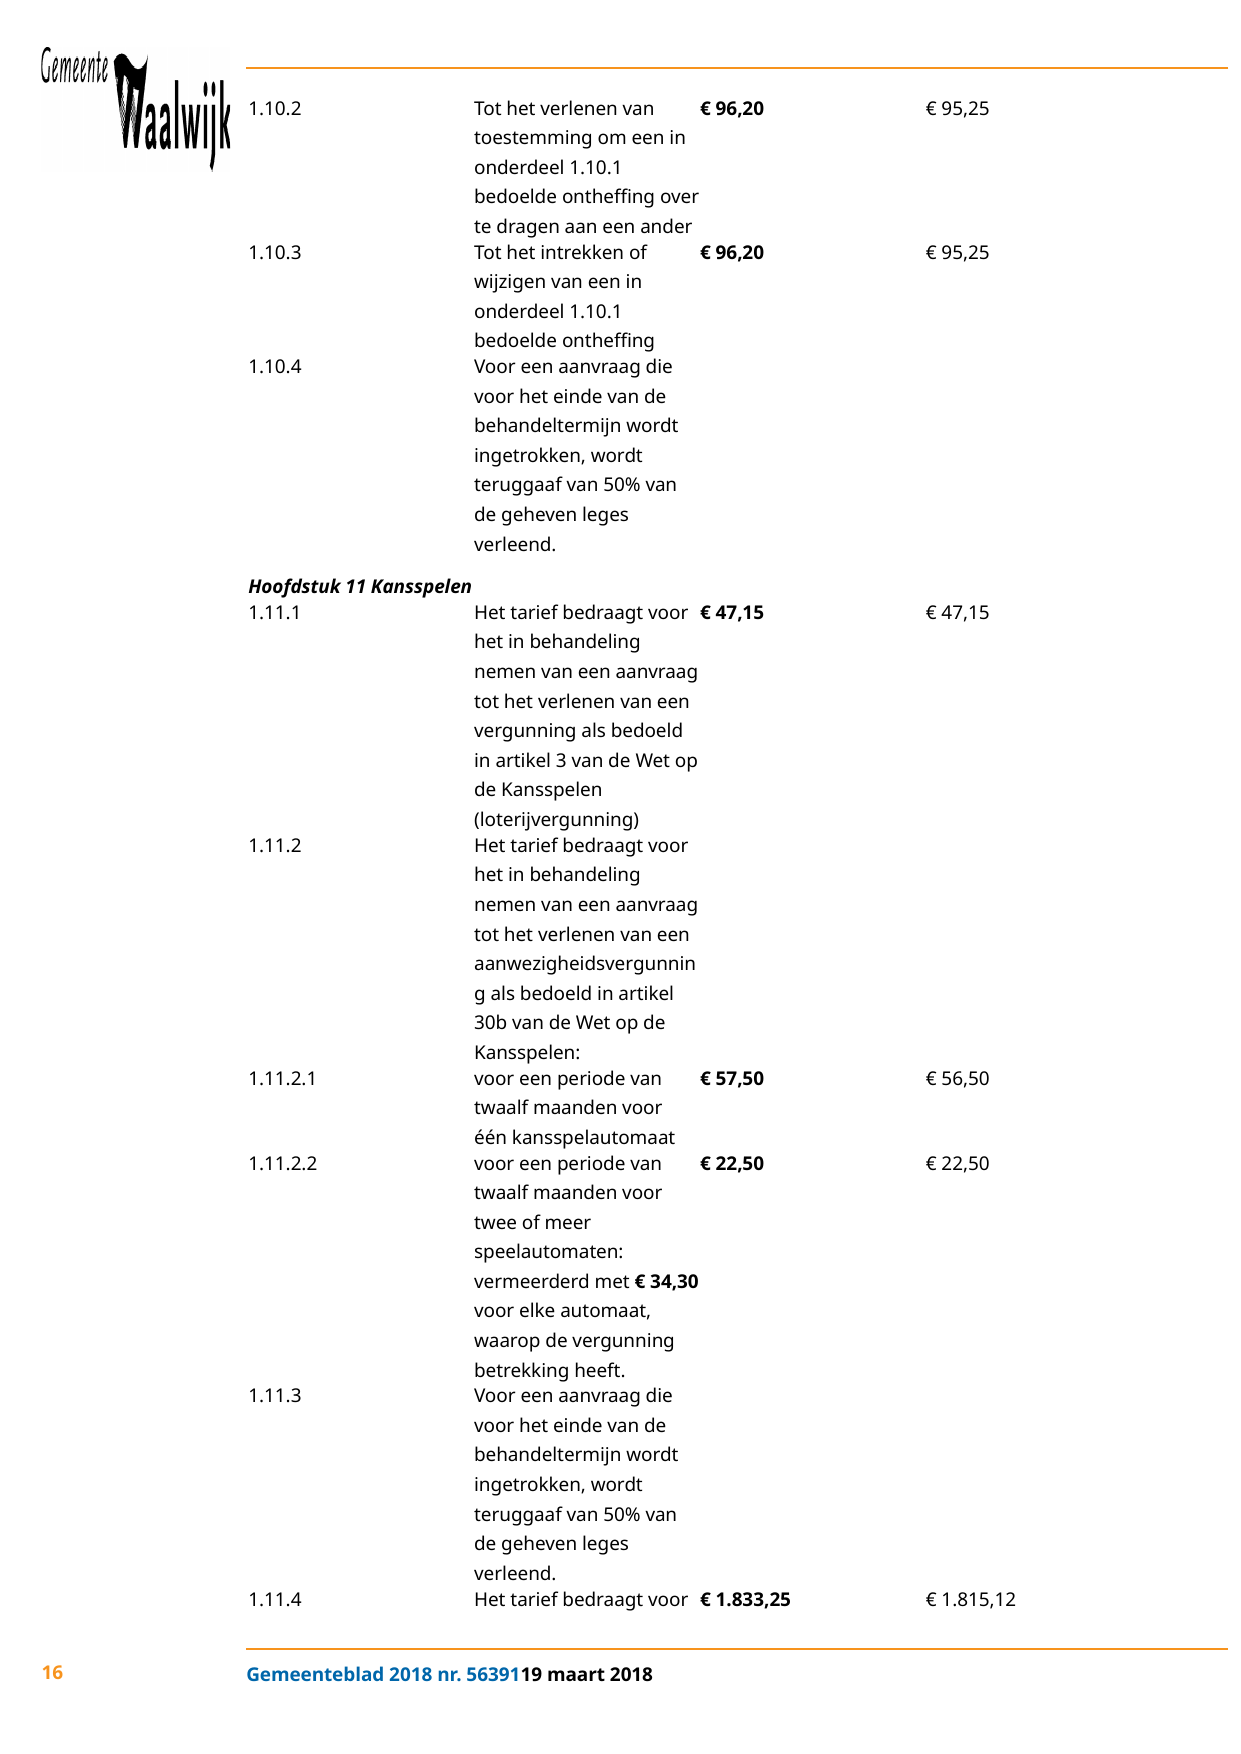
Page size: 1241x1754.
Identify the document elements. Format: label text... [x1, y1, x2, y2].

table_cell voor een periode van twaalf maanden voor twee of meer speelautomaten: vermeerderd met € 34,30 voor elke automaat, waarop de vergunning betrekking heeft. [474, 1150, 700, 1382]
table_cell Het tarief bedraagt voor [474, 1586, 700, 1611]
table_cell voor een periode van twaalf maanden voor één kansspelautomaat [474, 1065, 700, 1150]
table_cell 1.11.2.1 [248, 1065, 474, 1150]
table_cell 1.10.2 [248, 95, 474, 239]
table_cell 1.11.3 [248, 1383, 474, 1586]
table_cell [926, 353, 1152, 557]
table_cell 1.11.4 [248, 1586, 474, 1611]
table_cell [926, 1383, 1152, 1586]
table_cell Voor een aanvraag die voor het einde van de behandeltermijn wordt ingetrokken, wordt teruggaaf van 50% van de geheven leges verleend. [474, 1383, 700, 1586]
table_cell € 96,20 [700, 95, 926, 239]
table_cell € 95,25 [926, 95, 1152, 239]
table_cell € 96,20 [700, 239, 926, 353]
table_header Het tarief bedraagt voor het in behandeling nemen van een aanvraag tot het verlenen van een vergunning als bedoeld in artikel 3 van de Wet op de Kansspelen (loterijvergunning) [474, 599, 700, 832]
table_cell € 1.815,12 [926, 1586, 1152, 1611]
table_cell [700, 353, 926, 557]
table_cell € 95,25 [926, 239, 1152, 353]
table_cell Het tarief bedraagt voor het in behandeling nemen van een aanvraag tot het verlenen van een aanwezigheidsvergunning als bedoeld in artikel 30b van de Wet op de Kansspelen: [474, 832, 700, 1065]
table_header € 47,15 [700, 599, 926, 832]
table_header € 47,15 [926, 599, 1152, 832]
picture [41, 47, 231, 172]
table_cell 1.11.2 [248, 832, 474, 1065]
table_cell € 57,50 [700, 1065, 926, 1150]
table_cell [926, 832, 1152, 1065]
table_cell € 22,50 [926, 1150, 1152, 1382]
table_cell € 1.833,25 [700, 1586, 926, 1611]
table_cell 1.10.4 [248, 353, 474, 557]
table_cell Tot het verlenen van toestemming om een in onderdeel 1.10.1 bedoelde ontheffing over te dragen aan een ander [474, 95, 700, 239]
table_cell 1.10.3 [248, 239, 474, 353]
table_header 1.11.1 [248, 599, 474, 832]
table_cell [700, 1383, 926, 1586]
table_cell Voor een aanvraag die voor het einde van de behandeltermijn wordt ingetrokken, wordt teruggaaf van 50% van de geheven leges verleend. [474, 353, 700, 557]
table_cell € 22,50 [700, 1150, 926, 1382]
text Hoofdstuk 11 Kansspelen [248, 573, 1152, 599]
table_cell € 56,50 [926, 1065, 1152, 1150]
table_cell [700, 832, 926, 1065]
table_cell 1.11.2.2 [248, 1150, 474, 1382]
table_cell Tot het intrekken of wijzigen van een in onderdeel 1.10.1 bedoelde ontheffing [474, 239, 700, 353]
